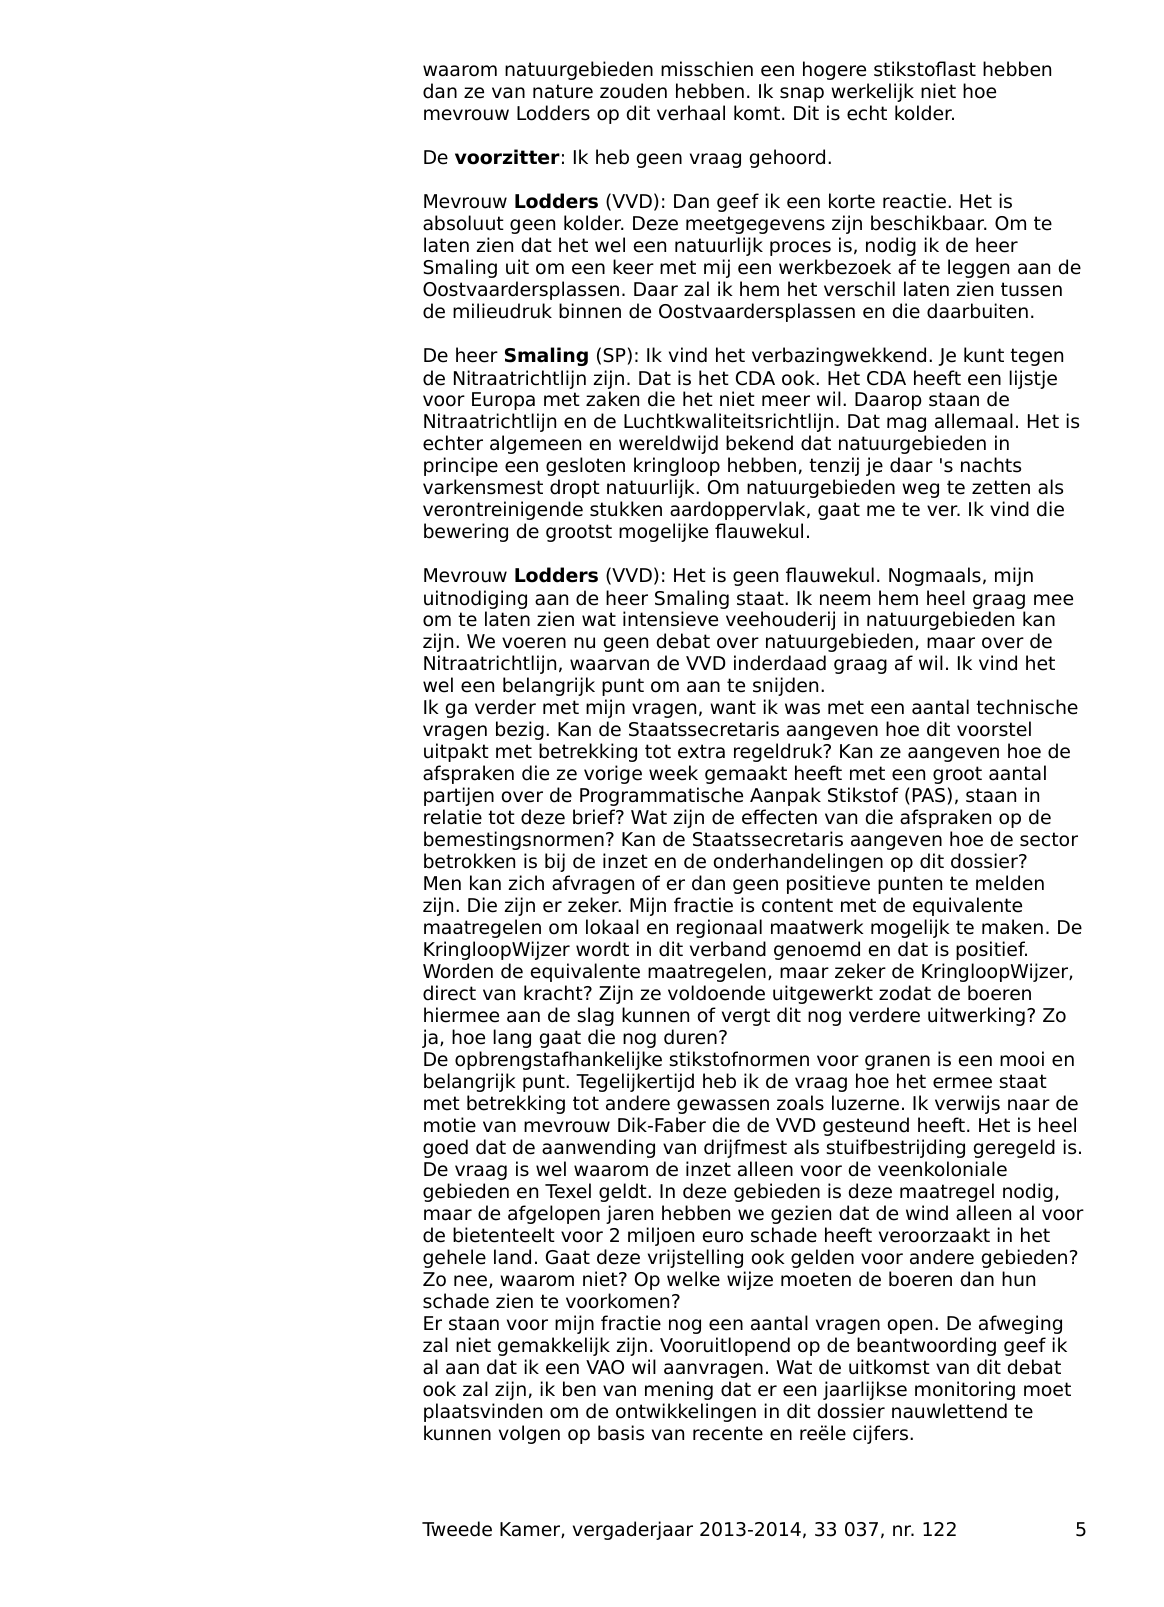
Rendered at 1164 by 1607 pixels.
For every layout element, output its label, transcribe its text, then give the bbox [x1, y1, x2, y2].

text De voorzitter: Ik heb geen vraag gehoord. [422, 147, 1087, 169]
text Mevrouw Lodders (VVD): Het is geen flauwekul. Nogmaals, mijn uitnodiging aan de heer Smaling staat. Ik neem hem heel graag mee om te laten zien wat intensieve veehouderij in natuurgebieden kan zijn. We voeren nu geen debat over natuurgebieden, maar over de Nitraatrichtlijn, waarvan de VVD inderdaad graag af wil. Ik vind het wel een belangrijk punt om aan te snijden. [422, 565, 1087, 697]
text Er staan voor mijn fractie nog een aantal vragen open. De afweging zal niet gemakkelijk zijn. Vooruitlopend op de beantwoording geef ik al aan dat ik een VAO wil aanvragen. Wat de uitkomst van dit debat ook zal zijn, ik ben van mening dat er een jaarlijkse monitoring moet plaatsvinden om de ontwikkelingen in dit dossier nauwlettend te kunnen volgen op basis van recente en reële cijfers. [422, 1313, 1087, 1444]
text Ik ga verder met mijn vragen, want ik was met een aantal technische vragen bezig. Kan de Staatssecretaris aangeven hoe dit voorstel uitpakt met betrekking tot extra regeldruk? Kan ze aangeven hoe de afspraken die ze vorige week gemaakt heeft met een groot aantal partijen over de Programmatische Aanpak Stikstof (PAS), staan in relatie tot deze brief? Wat zijn de effecten van die afspraken op de bemestingsnormen? Kan de Staatssecretaris aangeven hoe de sector betrokken is bij de inzet en de onderhandelingen op dit dossier? [422, 697, 1087, 873]
text Mevrouw Lodders (VVD): Dan geef ik een korte reactie. Het is absoluut geen kolder. Deze meetgegevens zijn beschikbaar. Om te laten zien dat het wel een natuurlijk proces is, nodig ik de heer Smaling uit om een keer met mij een werkbezoek af te leggen aan de Oostvaardersplassen. Daar zal ik hem het verschil laten zien tussen de milieudruk binnen de Oostvaardersplassen en die daarbuiten. [422, 191, 1087, 323]
text De opbrengstafhankelijke stikstofnormen voor granen is een mooi en belangrijk punt. Tegelijkertijd heb ik de vraag hoe het ermee staat met betrekking tot andere gewassen zoals luzerne. Ik verwijs naar de motie van mevrouw Dik-Faber die de VVD gesteund heeft. Het is heel goed dat de aanwending van drijfmest als stuifbestrijding geregeld is. De vraag is wel waarom de inzet alleen voor de veenkoloniale gebieden en Texel geldt. In deze gebieden is deze maatregel nodig, maar de afgelopen jaren hebben we gezien dat de wind alleen al voor de bietenteelt voor 2 miljoen euro schade heeft veroorzaakt in het gehele land. Gaat deze vrijstelling ook gelden voor andere gebieden? Zo nee, waarom niet? Op welke wijze moeten de boeren dan hun schade zien te voorkomen? [422, 1049, 1087, 1313]
text De heer Smaling (SP): Ik vind het verbazingwekkend. Je kunt tegen de Nitraatrichtlijn zijn. Dat is het CDA ook. Het CDA heeft een lijstje voor Europa met zaken die het niet meer wil. Daarop staan de Nitraatrichtlijn en de Luchtkwaliteitsrichtlijn. Dat mag allemaal. Het is echter algemeen en wereldwijd bekend dat natuurgebieden in principe een gesloten kringloop hebben, tenzij je daar 's nachts varkensmest dropt natuurlijk. Om natuurgebieden weg te zetten als verontreinigende stukken aardoppervlak, gaat me te ver. Ik vind die bewering de grootst mogelijke flauwekul. [422, 345, 1087, 543]
text Men kan zich afvragen of er dan geen positieve punten te melden zijn. Die zijn er zeker. Mijn fractie is content met de equivalente maatregelen om lokaal en regionaal maatwerk mogelijk te maken. De KringloopWijzer wordt in dit verband genoemd en dat is positief. Worden de equivalente maatregelen, maar zeker de KringloopWijzer, direct van kracht? Zijn ze voldoende uitgewerkt zodat de boeren hiermee aan de slag kunnen of vergt dit nog verdere uitwerking? Zo ja, hoe lang gaat die nog duren? [422, 873, 1087, 1049]
text waarom natuurgebieden misschien een hogere stikstoflast hebben dan ze van nature zouden hebben. Ik snap werkelijk niet hoe mevrouw Lodders op dit verhaal komt. Dit is echt kolder. [422, 59, 1087, 125]
